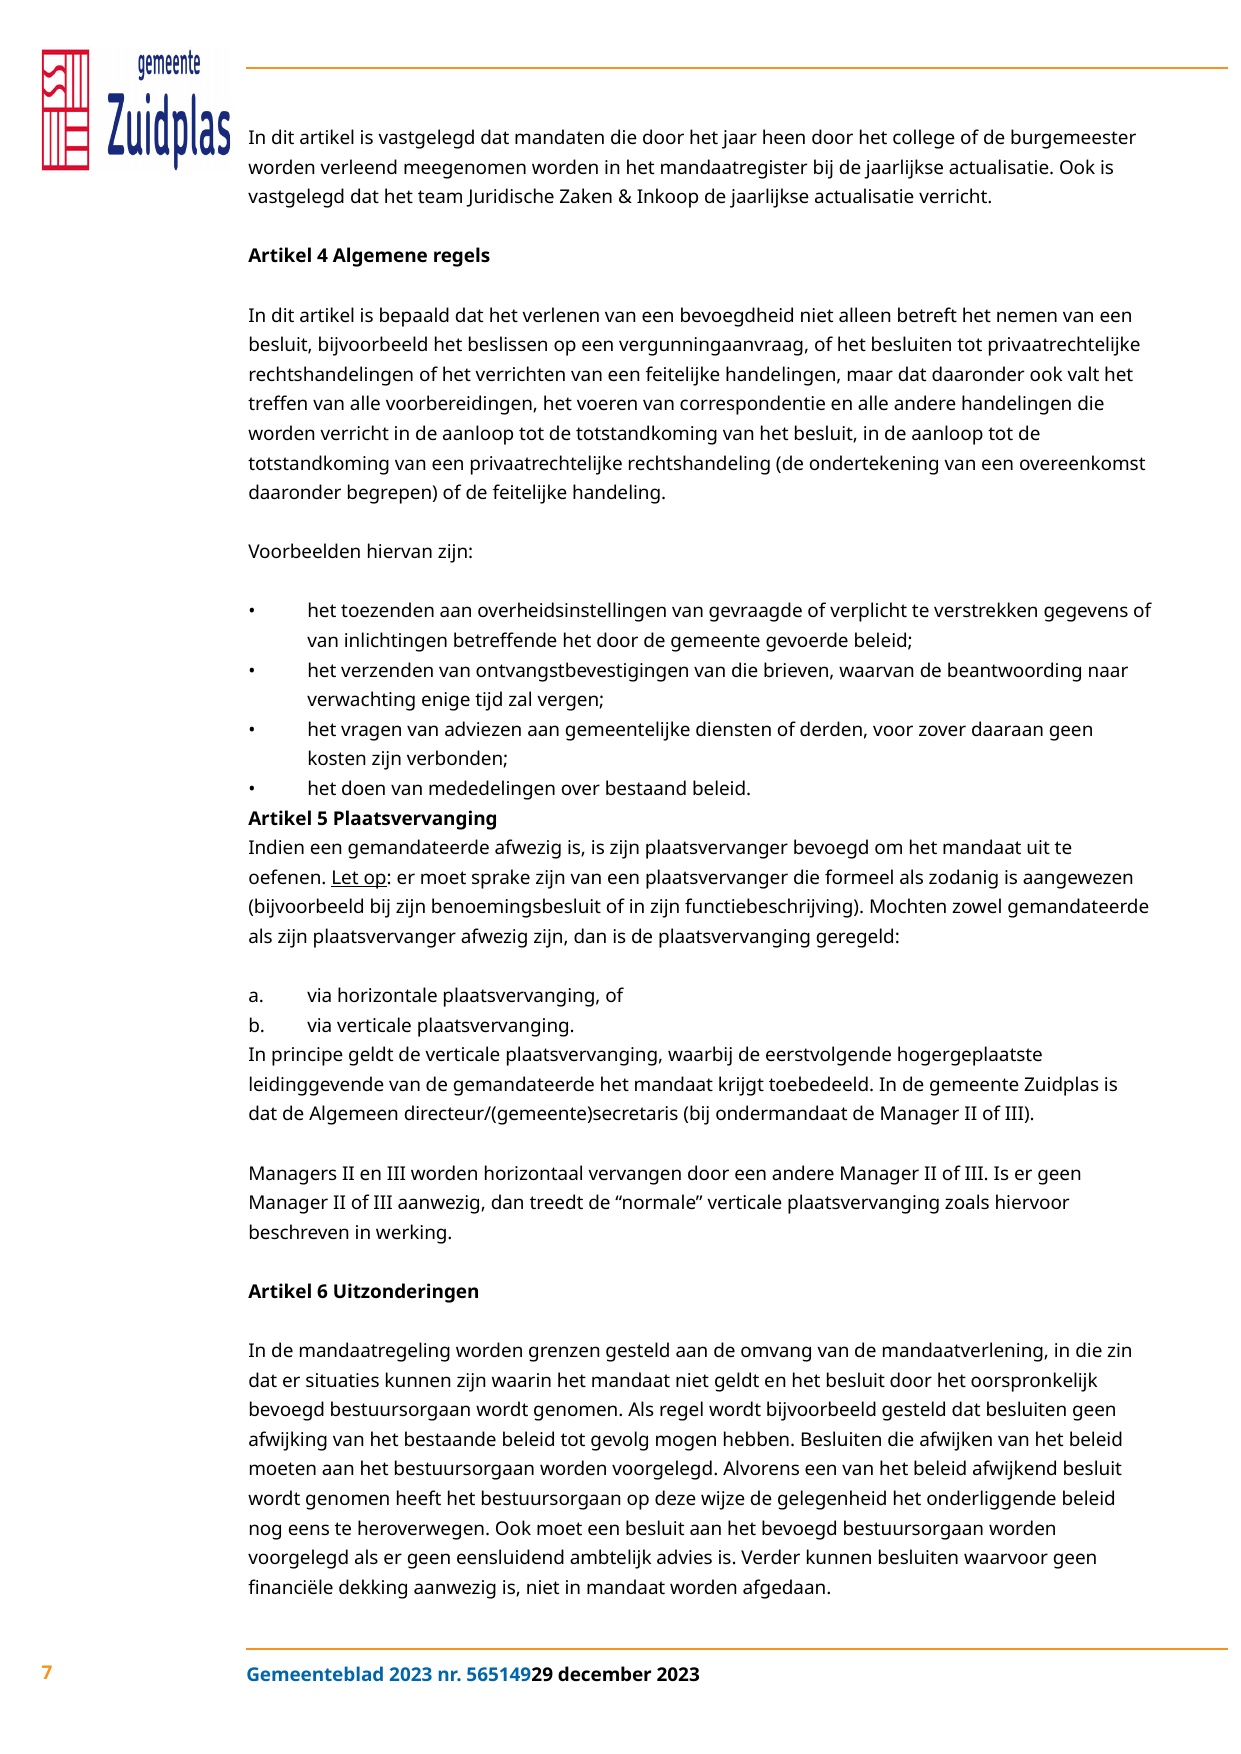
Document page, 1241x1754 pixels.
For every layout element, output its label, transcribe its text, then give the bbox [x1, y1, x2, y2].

picture [41, 47, 231, 172]
list het toezenden aan overheidsinstellingen van gevraagde of verplicht te verstrekken gegevens of van inlichtingen betreffende het door de gemeente gevoerde beleid; [248, 598, 1152, 653]
text Managers II en III worden horizontaal vervangen door een andere Manager II of III. Is er geen Manager II of III aanwezig, dan treedt de “normale” verticale plaatsvervanging zoals hiervoor beschreven in werking. [248, 1160, 1152, 1245]
text In de mandaatregeling worden grenzen gesteld aan de omvang van de mandaatverlening, in die zin dat er situaties kunnen zijn waarin het mandaat niet geldt en het besluit door het oorspronkelijk bevoegd bestuursorgaan wordt genomen. Als regel wordt bijvoorbeeld gesteld dat besluiten geen afwijking van het bestaande beleid tot gevolg mogen hebben. Besluiten die afwijken van het beleid moeten aan het bestuursorgaan worden voorgelegd. Alvorens een van het beleid afwijkend besluit wordt genomen heeft het bestuursorgaan op deze wijze de gelegenheid het onderliggende beleid nog eens te heroverwegen. Ook moet een besluit aan het bevoegd bestuursorgaan worden voorgelegd als er geen eensluidend ambtelijk advies is. Verder kunnen besluiten waarvoor geen financiële dekking aanwezig is, niet in mandaat worden afgedaan. [248, 1337, 1152, 1600]
text Artikel 4 Algemene regels [248, 243, 1152, 268]
list het doen van mededelingen over bestaand beleid. [248, 775, 1152, 801]
text Artikel 5 Plaatsvervanging [248, 805, 1152, 831]
list het verzenden van ontvangstbevestigingen van die brieven, waarvan de beantwoording naar verwachting enige tijd zal vergen; [248, 657, 1152, 712]
list via verticale plaatsvervanging. [248, 1012, 1152, 1038]
list het vragen van adviezen aan gemeentelijke diensten of derden, voor zover daaraan geen kosten zijn verbonden; [248, 716, 1152, 771]
text In principe geldt de verticale plaatsvervanging, waarbij de eerstvolgende hogergeplaatste leidinggevende van de gemandateerde het mandaat krijgt toebedeeld. In de gemeente Zuidplas is dat de Algemeen directeur/(gemeente)secretaris (bij ondermandaat de Manager II of III). [248, 1041, 1152, 1126]
text In dit artikel is vastgelegd dat mandaten die door het jaar heen door het college of de burgemeester worden verleend meegenomen worden in het mandaatregister bij de jaarlijkse actualisatie. Ook is vastgelegd dat het team Juridische Zaken & Inkoop de jaarlijkse actualisatie verricht. [248, 124, 1152, 209]
text In dit artikel is bepaald dat het verlenen van een bevoegdheid niet alleen betreft het nemen van een besluit, bijvoorbeeld het beslissen op een vergunningaanvraag, of het besluiten tot privaatrechtelijke rechtshandelingen of het verrichten van een feitelijke handelingen, maar dat daaronder ook valt het treffen van alle voorbereidingen, het voeren van correspondentie en alle andere handelingen die worden verricht in de aanloop tot de totstandkoming van het besluit, in de aanloop tot de totstandkoming van een privaatrechtelijke rechtshandeling (de ondertekening van een overeenkomst daaronder begrepen) of de feitelijke handeling. [248, 302, 1152, 505]
text Voorbeelden hiervan zijn: [248, 538, 1152, 564]
list via horizontale plaatsvervanging, of [248, 982, 1152, 1008]
text Indien een gemandateerde afwezig is, is zijn plaatsvervanger bevoegd om het mandaat uit te oefenen. Let op: er moet sprake zijn van een plaatsvervanger die formeel als zodanig is aangewezen (bijvoorbeeld bij zijn benoemingsbesluit of in zijn functiebeschrijving). Mochten zowel gemandateerde als zijn plaatsvervanger afwezig zijn, dan is de plaatsvervanging geregeld: [248, 834, 1152, 949]
text Artikel 6 Uitzonderingen [248, 1278, 1152, 1304]
